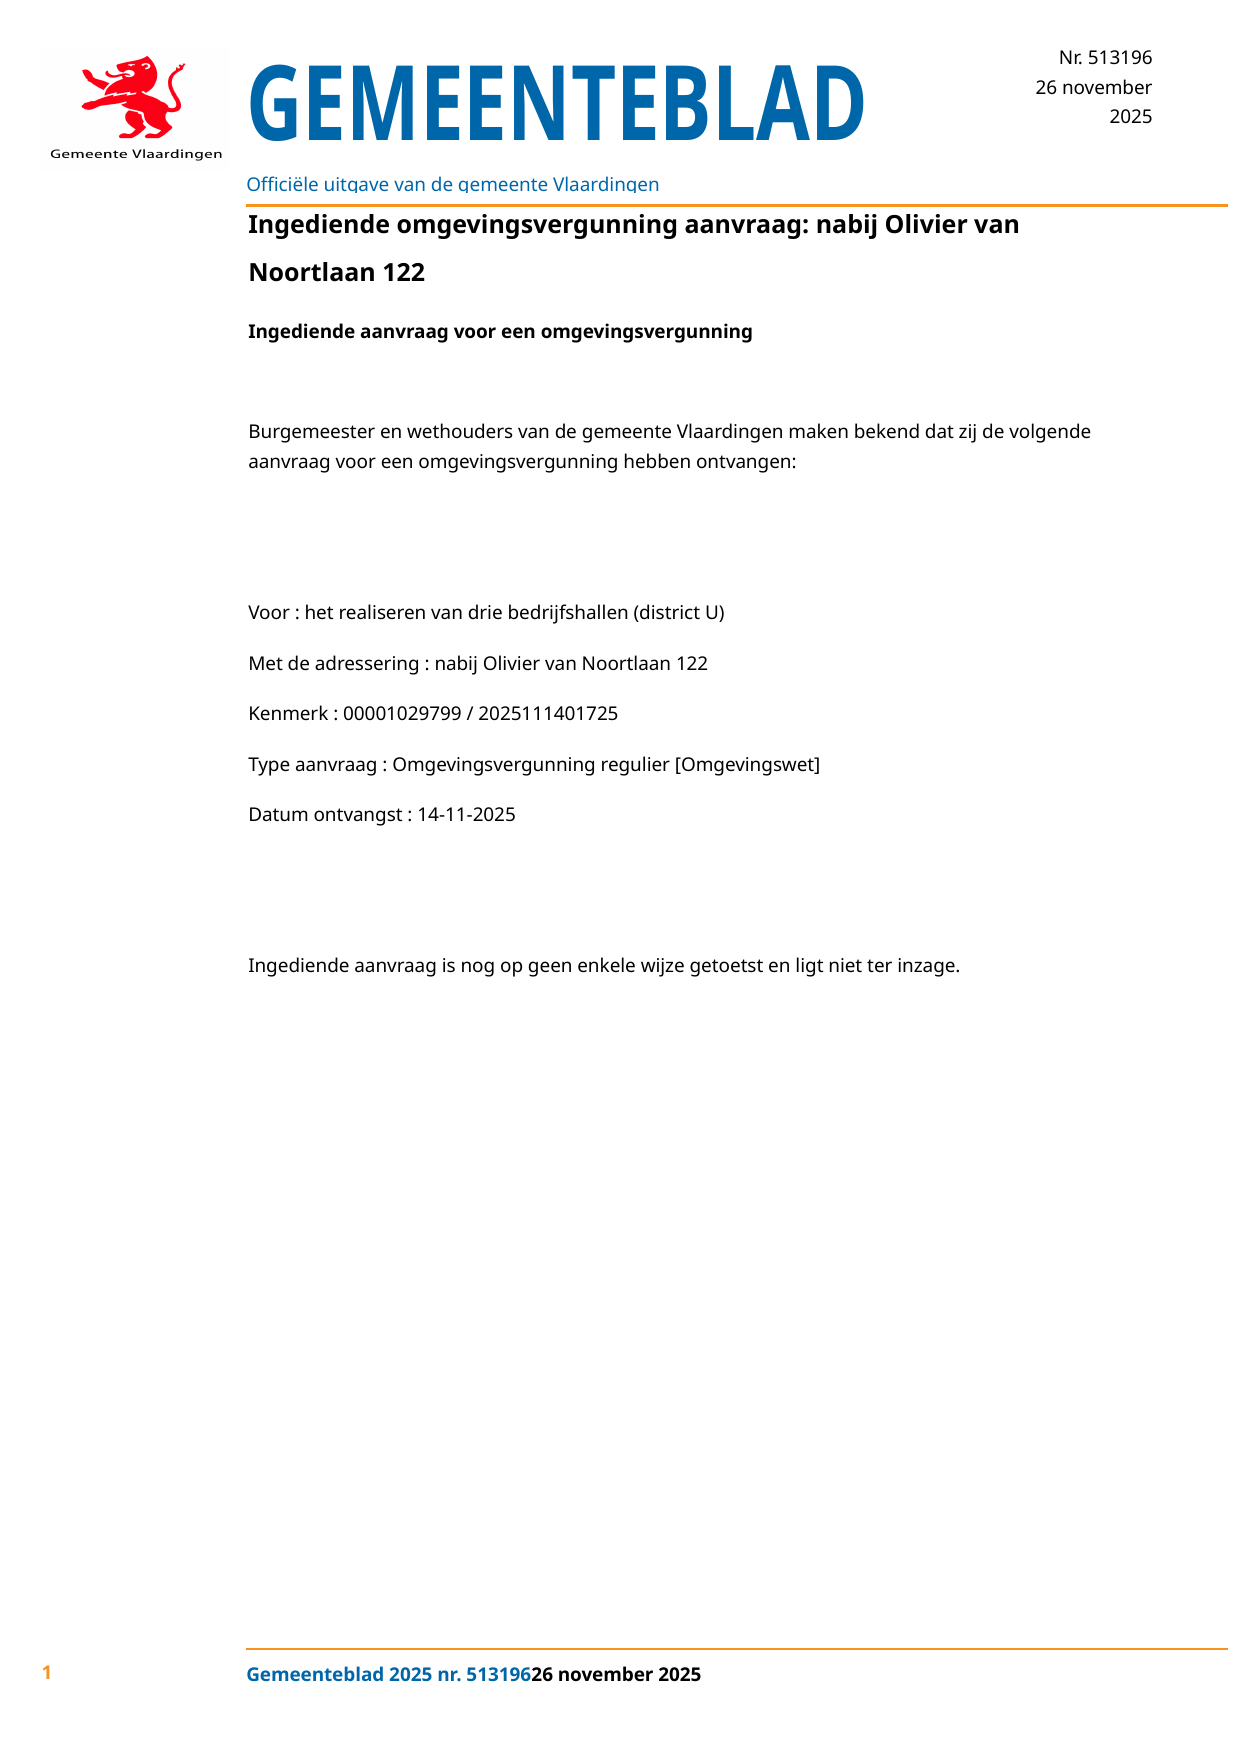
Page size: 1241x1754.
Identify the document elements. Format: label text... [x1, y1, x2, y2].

text Voor : het realiseren van drie bedrijfshallen (district U) [248, 599, 1152, 625]
text Kenmerk : 00001029799 / 2025111401725 [248, 700, 1152, 726]
text Ingediende omgevingsvergunning aanvraag: nabij Olivier van Noortlaan 122 [248, 207, 1152, 288]
text Ingediende aanvraag is nog op geen enkele wijze getoetst en ligt niet ter inzage. [248, 952, 1152, 978]
picture [41, 47, 231, 172]
text Type aanvraag : Omgevingsvergunning regulier [Omgevingswet] [248, 751, 1152, 777]
text Ingediende aanvraag voor een omgevingsvergunning [248, 318, 1152, 344]
text Burgemeester en wethouders van de gemeente Vlaardingen maken bekend dat zij de volgende aanvraag voor een omgevingsvergunning hebben ontvangen: [248, 419, 1152, 474]
text Datum ontvangst : 14-11-2025 [248, 801, 1152, 827]
text Met de adressering : nabij Olivier van Noortlaan 122 [248, 650, 1152, 676]
